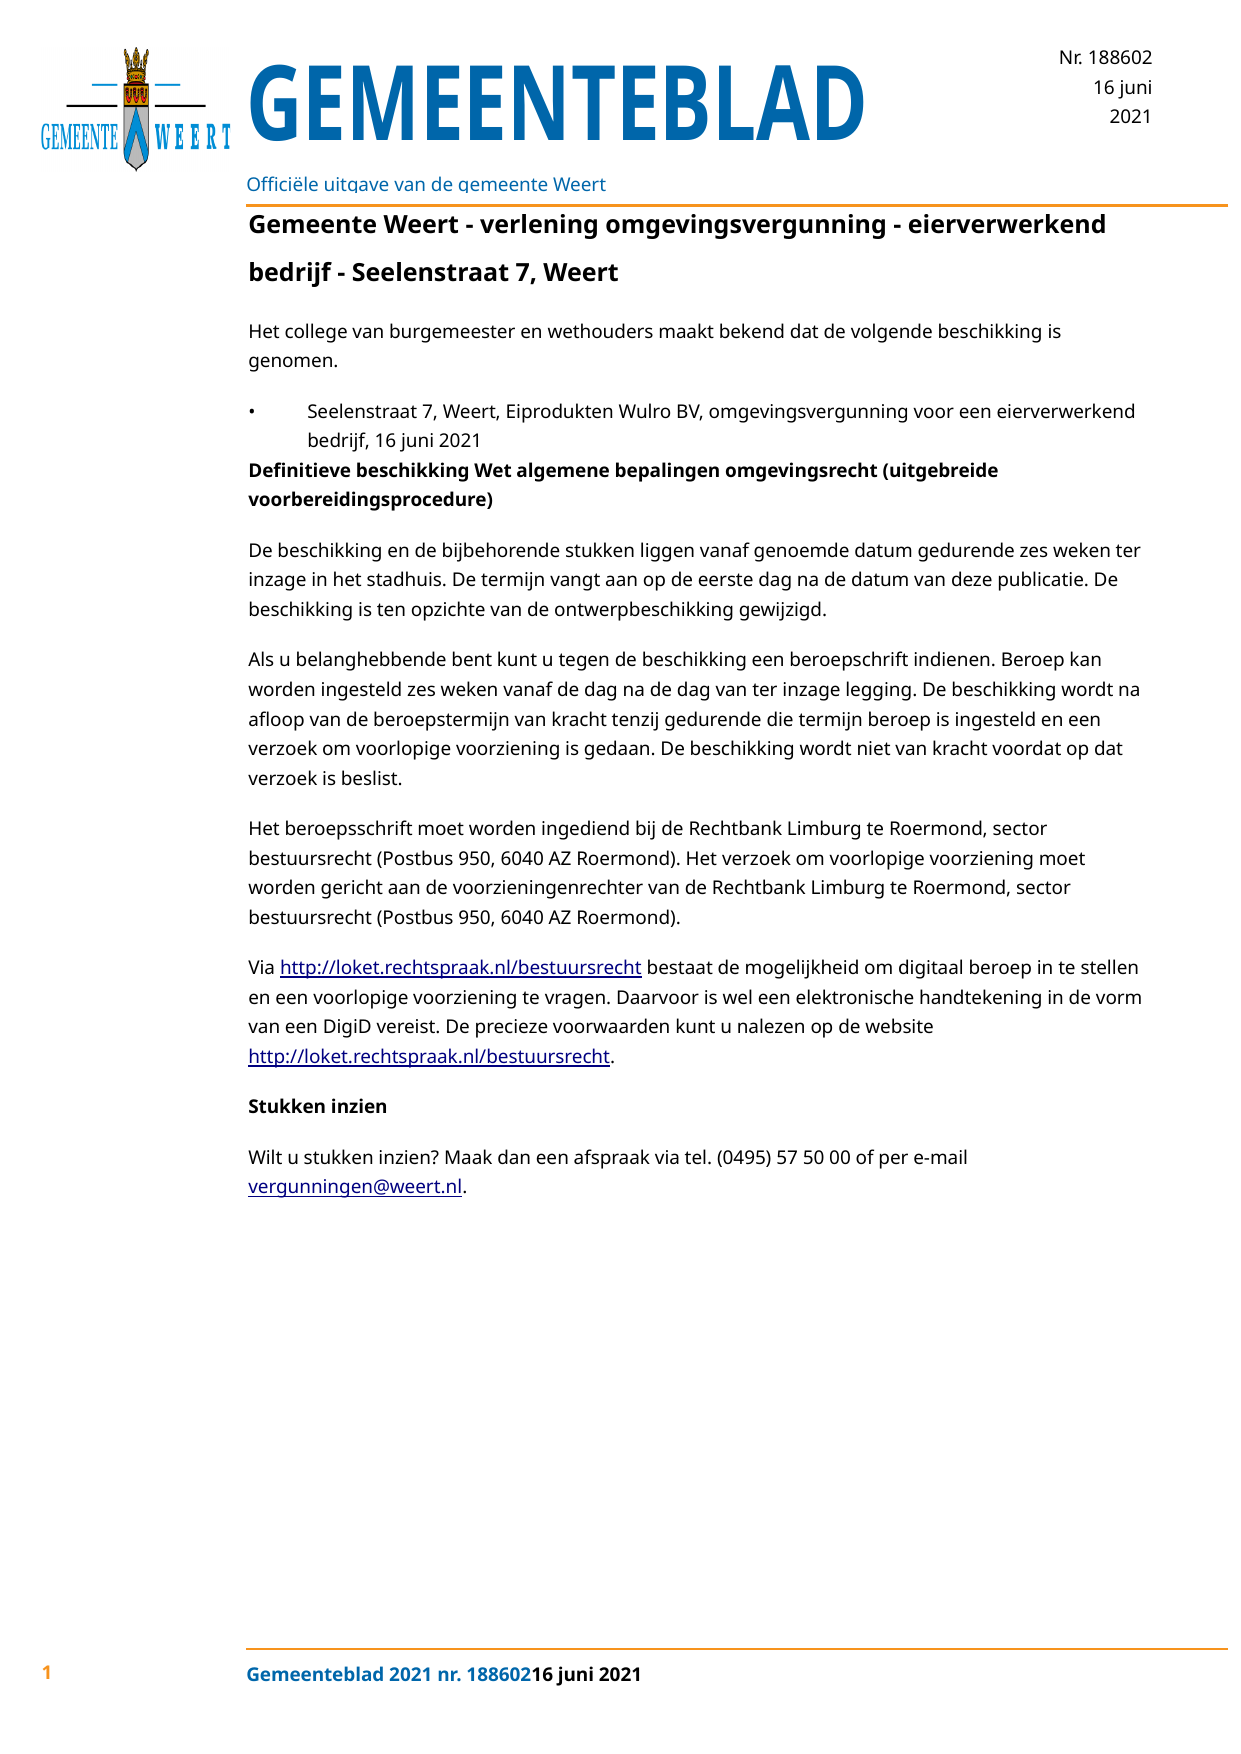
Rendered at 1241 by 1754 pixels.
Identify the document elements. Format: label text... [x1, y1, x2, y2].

text Stukken inzien [248, 1094, 1152, 1119]
text Definitieve beschikking Wet algemene bepalingen omgevingsrecht (uitgebreide voorbereidingsprocedure) [248, 457, 1152, 512]
text Als u belanghebbende bent kunt u tegen de beschikking een beroepschrift indienen. Beroep kan worden ingesteld zes weken vanaf de dag na de dag van ter inzage legging. De beschikking wordt na afloop van de beroepstermijn van kracht tenzij gedurende die termijn beroep is ingesteld en een verzoek om voorlopige voorziening is gedaan. De beschikking wordt niet van kracht voordat op dat verzoek is beslist. [248, 647, 1152, 791]
text Het college van burgemeester en wethouders maakt bekend dat de volgende beschikking is genomen. [248, 318, 1152, 373]
text Gemeente Weert - verlening omgevingsvergunning - eierverwerkend bedrijf - Seelenstraat 7, Weert [248, 207, 1152, 288]
picture [41, 47, 231, 172]
text De beschikking en de bijbehorende stukken liggen vanaf genoemde datum gedurende zes weken ter inzage in het stadhuis. De termijn vangt aan op de eerste dag na de datum van deze publicatie. De beschikking is ten opzichte van de ontwerpbeschikking gewijzigd. [248, 537, 1152, 622]
text Het beroepsschrift moet worden ingediend bij de Rechtbank Limburg te Roermond, sector bestuursrecht (Postbus 950, 6040 AZ Roermond). Het verzoek om voorlopige voorziening moet worden gericht aan de voorzieningenrechter van de Rechtbank Limburg te Roermond, sector bestuursrecht (Postbus 950, 6040 AZ Roermond). [248, 815, 1152, 930]
text Wilt u stukken inzien? Maak dan een afspraak via tel. (0495) 57 50 00 of per e-mail vergunningen@weert.nl. [248, 1144, 1152, 1199]
list Seelenstraat 7, Weert, Eiprodukten Wulro BV, omgevingsvergunning voor een eierverwerkend bedrijf, 16 juni 2021 [248, 398, 1152, 453]
text Via http://loket.rechtspraak.nl/bestuursrecht bestaat de mogelijkheid om digitaal beroep in te stellen en een voorlopige voorziening te vragen. Daarvoor is wel een elektronische handtekening in de vorm van een DigiD vereist. De precieze voorwaarden kunt u nalezen op de website http://loket.rechtspraak.nl/bestuursrecht. [248, 954, 1152, 1069]
